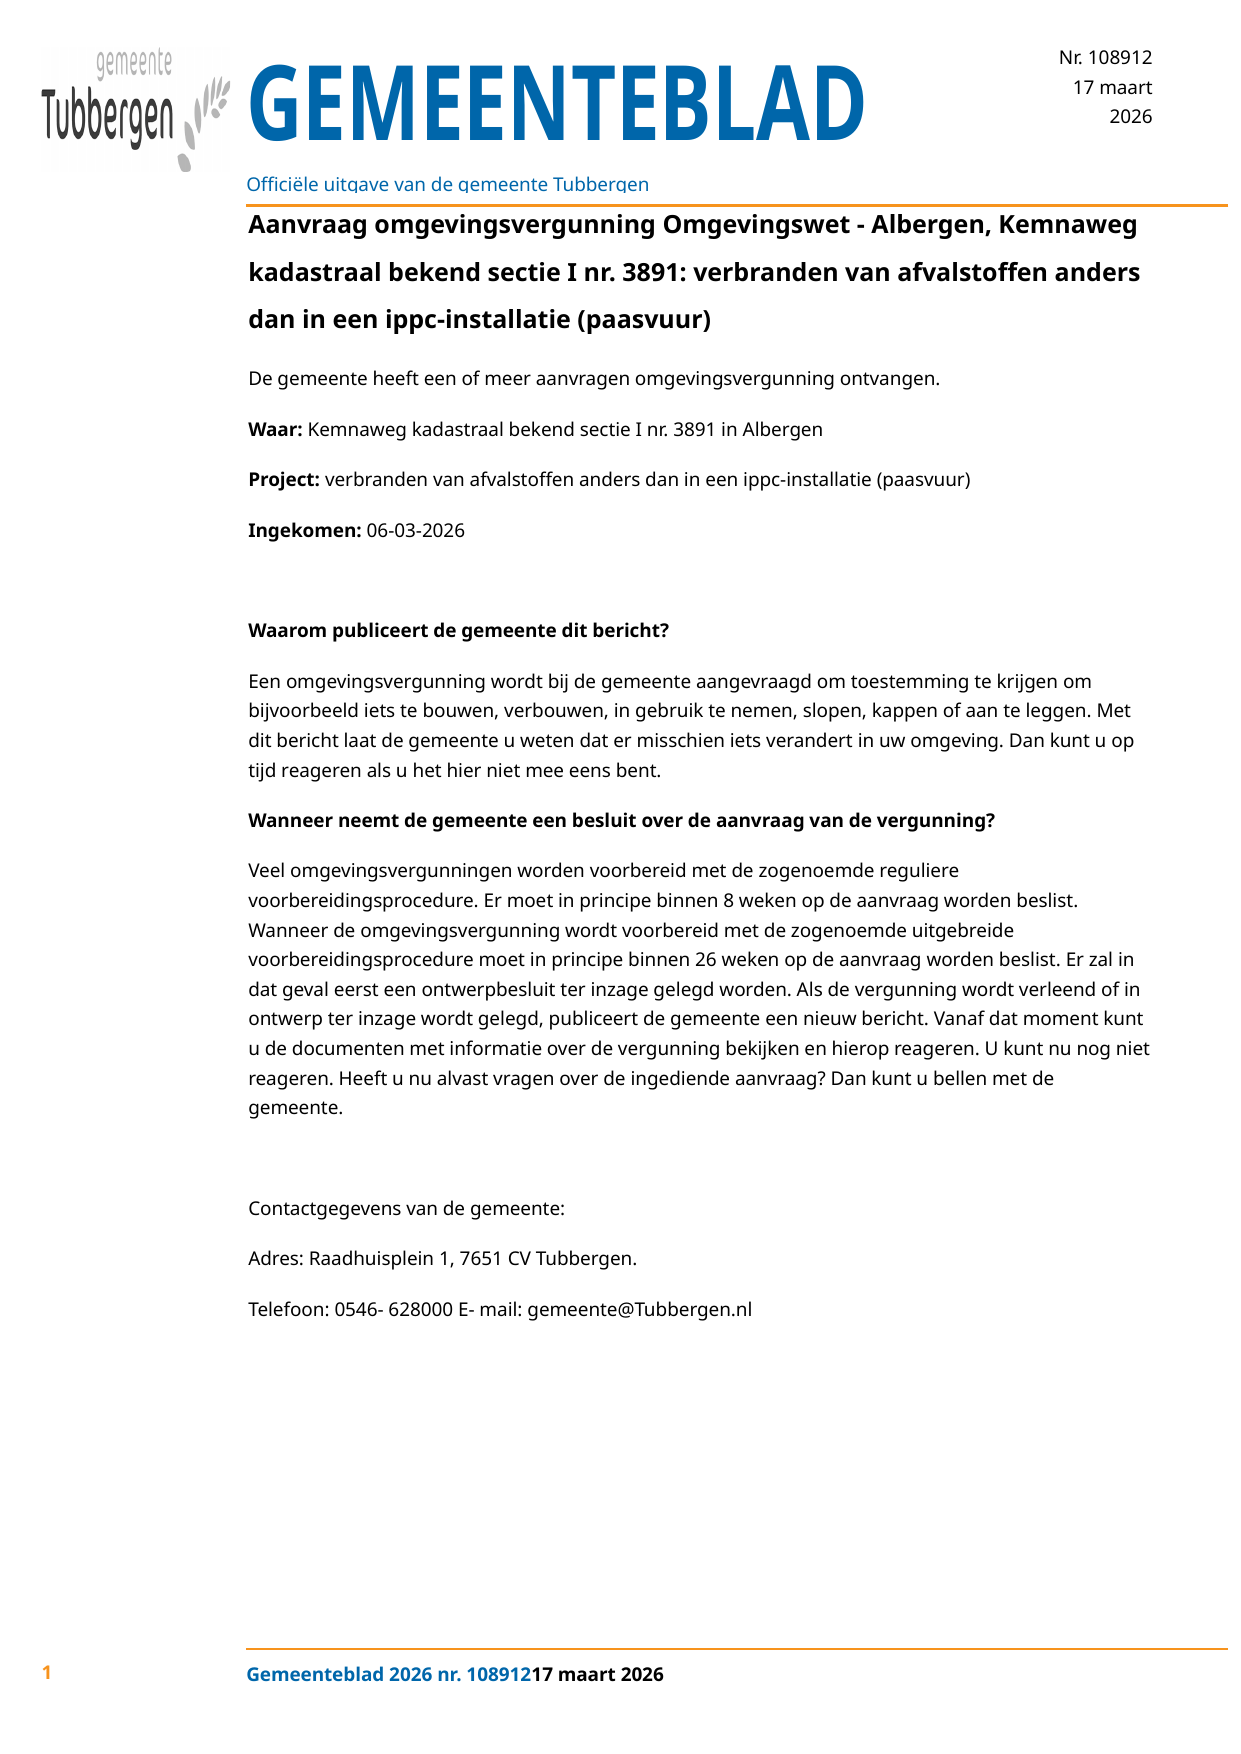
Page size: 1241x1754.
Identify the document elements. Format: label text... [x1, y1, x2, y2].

text Contactgegevens van de gemeente: [248, 1195, 1152, 1221]
text Adres: Raadhuisplein 1, 7651 CV Tubbergen. [248, 1246, 1152, 1271]
picture [41, 47, 231, 172]
text De gemeente heeft een of meer aanvragen omgevingsvergunning ontvangen. [248, 366, 1152, 391]
text Waar: Kemnaweg kadastraal bekend sectie I nr. 3891 in Albergen [248, 416, 1152, 442]
text Telefoon: 0546- 628000 E- mail: gemeente@Tubbergen.nl [248, 1296, 1152, 1322]
text Aanvraag omgevingsvergunning Omgevingswet - Albergen, Kemnaweg kadastraal bekend sectie I nr. 3891: verbranden van afvalstoffen anders dan in een ippc-installatie (paasvuur) [248, 207, 1152, 336]
text Project: verbranden van afvalstoffen anders dan in een ippc-installatie (paasvuur) [248, 466, 1152, 492]
text Wanneer neemt de gemeente een besluit over de aanvraag van de vergunning? [248, 807, 1152, 833]
text Waarom publiceert de gemeente dit bericht? [248, 618, 1152, 643]
text Veel omgevingsvergunningen worden voorbereid met de zogenoemde reguliere voorbereidingsprocedure. Er moet in principe binnen 8 weken op de aanvraag worden beslist. Wanneer de omgevingsvergunning wordt voorbereid met de zogenoemde uitgebreide voorbereidingsprocedure moet in principe binnen 26 weken op de aanvraag worden beslist. Er zal in dat geval eerst een ontwerpbesluit ter inzage gelegd worden. Als de vergunning wordt verleend of in ontwerp ter inzage wordt gelegd, publiceert de gemeente een nieuw bericht. Vanaf dat moment kunt u de documenten met informatie over de vergunning bekijken en hierop reageren. U kunt nu nog niet reageren. Heeft u nu alvast vragen over de ingediende aanvraag? Dan kunt u bellen met de gemeente. [248, 858, 1152, 1120]
text Een omgevingsvergunning wordt bij de gemeente aangevraagd om toestemming te krijgen om bijvoorbeeld iets te bouwen, verbouwen, in gebruik te nemen, slopen, kappen of aan te leggen. Met dit bericht laat de gemeente u weten dat er misschien iets verandert in uw omgeving. Dan kunt u op tijd reageren als u het hier niet mee eens bent. [248, 668, 1152, 782]
text Ingekomen: 06-03-2026 [248, 517, 1152, 542]
